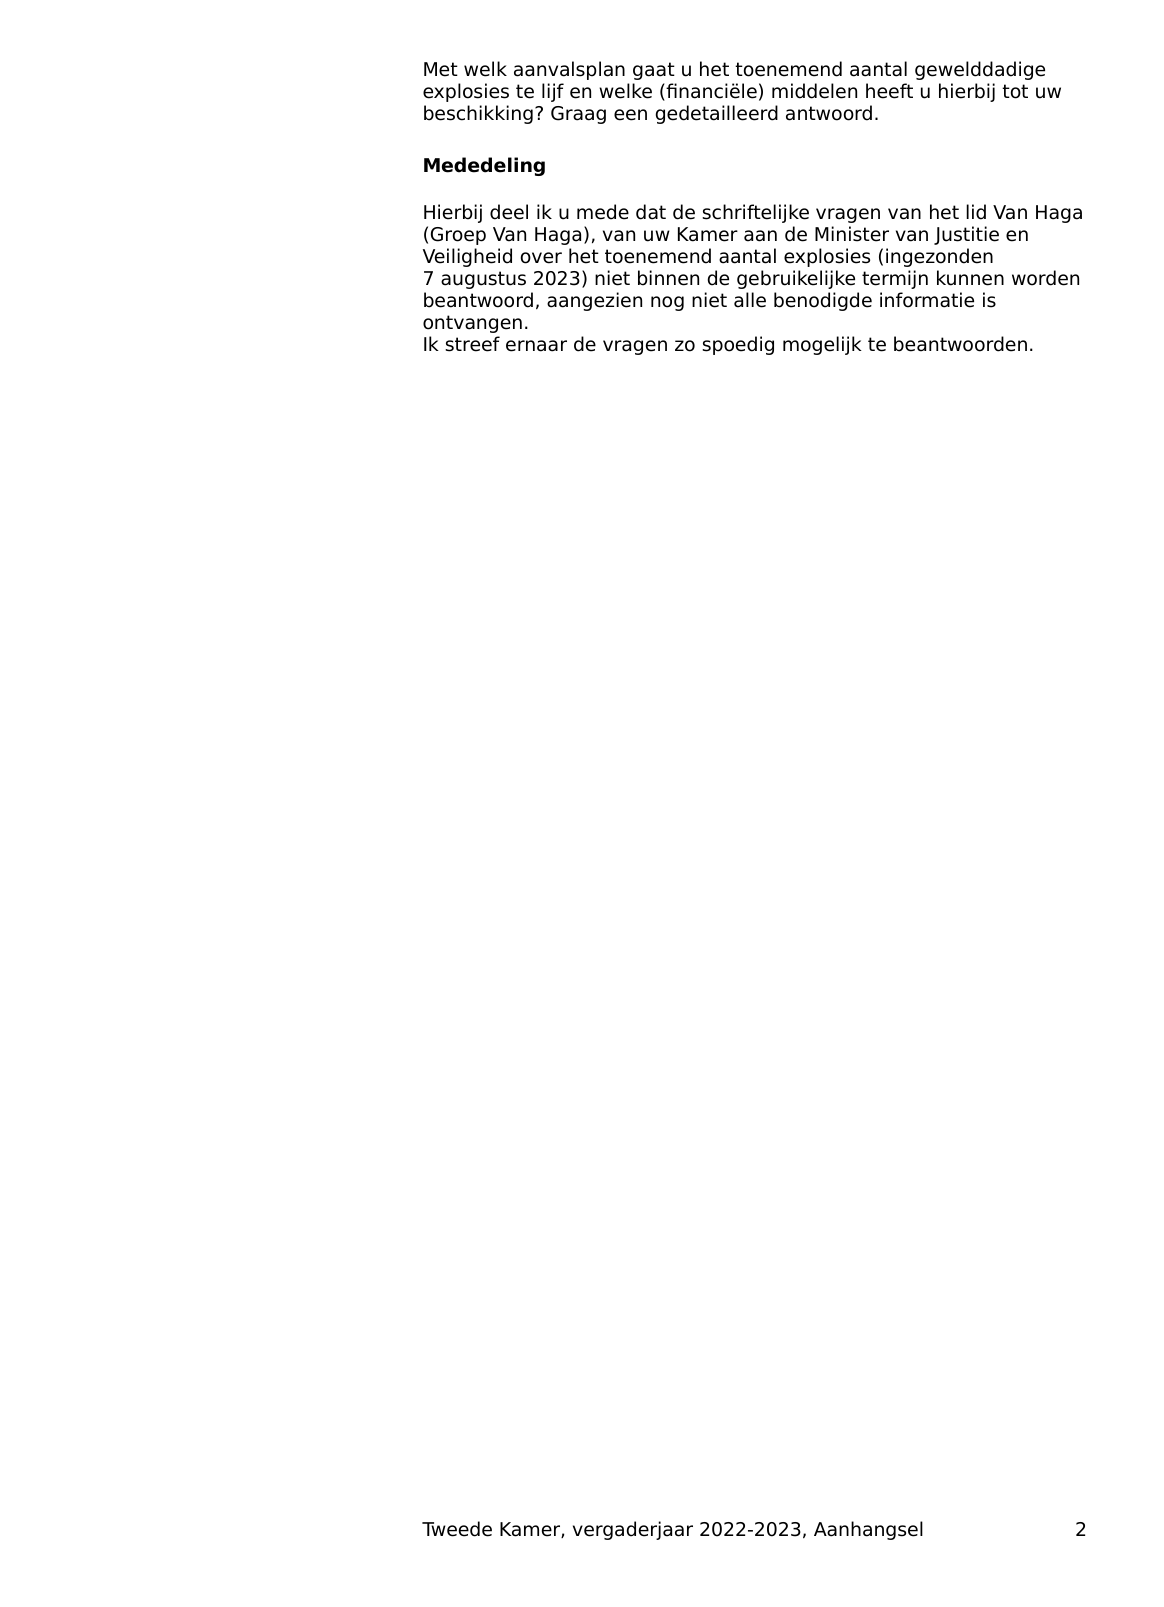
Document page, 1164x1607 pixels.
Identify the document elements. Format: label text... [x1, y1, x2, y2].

text Ik streef ernaar de vragen zo spoedig mogelijk te beantwoorden. [422, 334, 1087, 356]
subtitle Mededeling [422, 155, 1087, 177]
text Hierbij deel ik u mede dat de schriftelijke vragen van het lid Van Haga (Groep Van Haga), van uw Kamer aan de Minister van Justitie en Veiligheid over het toenemend aantal explosies (ingezonden 7 augustus 2023) niet binnen de gebruikelijke termijn kunnen worden beantwoord, aangezien nog niet alle benodigde informatie is ontvangen. [422, 202, 1087, 334]
text Met welk aanvalsplan gaat u het toenemend aantal gewelddadige explosies te lijf en welke (financiële) middelen heeft u hierbij tot uw beschikking? Graag een gedetailleerd antwoord. [422, 59, 1087, 125]
